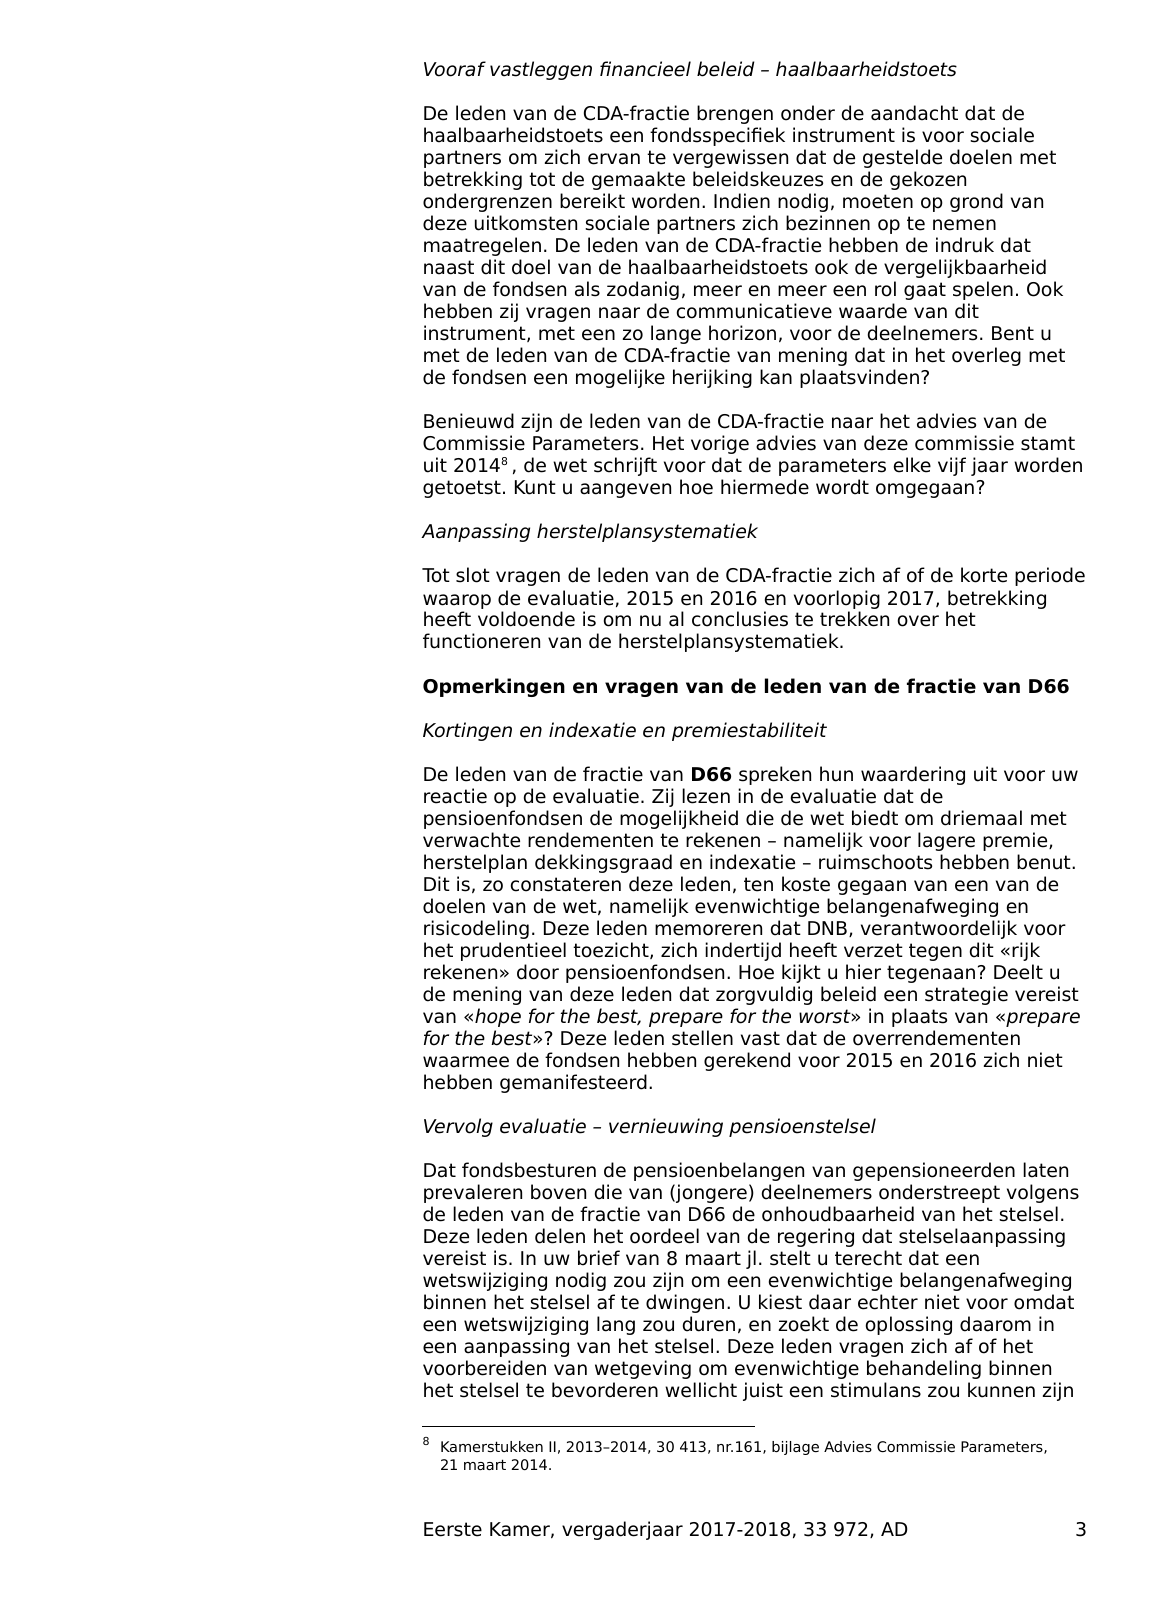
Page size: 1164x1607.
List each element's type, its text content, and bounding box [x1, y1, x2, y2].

text De leden van de CDA-fractie brengen onder de aandacht dat de haalbaarheidstoets een fondsspecifiek instrument is voor sociale partners om zich ervan te vergewissen dat de gestelde doelen met betrekking tot de gemaakte beleidskeuzes en de gekozen ondergrenzen bereikt worden. Indien nodig, moeten op grond van deze uitkomsten sociale partners zich bezinnen op te nemen maatregelen. De leden van de CDA-fractie hebben de indruk dat naast dit doel van de haalbaarheidstoets ook de vergelijkbaarheid van de fondsen als zodanig, meer en meer een rol gaat spelen. Ook hebben zij vragen naar de communicatieve waarde van dit instrument, met een zo lange horizon, voor de deelnemers. Bent u met de leden van de CDA-fractie van mening dat in het overleg met de fondsen een mogelijke herijking kan plaatsvinden? [422, 103, 1087, 389]
text De leden van de fractie van D66 spreken hun waardering uit voor uw reactie op de evaluatie. Zij lezen in de evaluatie dat de pensioenfondsen de mogelijkheid die de wet biedt om driemaal met verwachte rendementen te rekenen – namelijk voor lagere premie, herstelplan dekkingsgraad en indexatie – ruimschoots hebben benut. Dit is, zo constateren deze leden, ten koste gegaan van een van de doelen van de wet, namelijk evenwichtige belangenafweging en risicodeling. Deze leden memoreren dat DNB, verantwoordelijk voor het prudentieel toezicht, zich indertijd heeft verzet tegen dit «rijk rekenen» door pensioenfondsen. Hoe kijkt u hier tegenaan? Deelt u de mening van deze leden dat zorgvuldig beleid een strategie vereist van «hope for the best, prepare for the worst» in plaats van «prepare for the best»? Deze leden stellen vast dat de overrendementen waarmee de fondsen hebben gerekend voor 2015 en 2016 zich niet hebben gemanifesteerd. [422, 764, 1087, 1093]
text Benieuwd zijn de leden van de CDA-fractie naar het advies van de Commissie Parameters. Het vorige advies van deze commissie stamt uit 2014, de wet schrijft voor dat de parameters elke vijf jaar worden getoetst. Kunt u aangeven hoe hiermede wordt omgegaan? [422, 411, 1087, 499]
subtitle Opmerkingen en vragen van de leden van de fractie van D66 [422, 676, 1087, 697]
subtitle Kortingen en indexatie en premiestabiliteit [422, 720, 1087, 742]
text Tot slot vragen de leden van de CDA-fractie zich af of de korte periode waarop de evaluatie, 2015 en 2016 en voorlopig 2017, betrekking heeft voldoende is om nu al conclusies te trekken over het functioneren van de herstelplansystematiek. [422, 565, 1087, 653]
text Kamerstukken II, 2013–2014, 30 413, nr.161, bijlage Advies Commissie Parameters, 21 maart 2014. [422, 1435, 1087, 1474]
text Dat fondsbesturen de pensioenbelangen van gepensioneerden laten prevaleren boven die van (jongere) deelnemers onderstreept volgens de leden van de fractie van D66 de onhoudbaarheid van het stelsel. Deze leden delen het oordeel van de regering dat stelselaanpassing vereist is. In uw brief van 8 maart jl. stelt u terecht dat een wetswijziging nodig zou zijn om een evenwichtige belangenafweging binnen het stelsel af te dwingen. U kiest daar echter niet voor omdat een wetswijziging lang zou duren, en zoekt de oplossing daarom in een aanpassing van het stelsel. Deze leden vragen zich af of het voorbereiden van wetgeving om evenwichtige behandeling binnen het stelsel te bevorderen wellicht juist een stimulans zou kunnen zijn [422, 1160, 1087, 1402]
subtitle Vooraf vastleggen financieel beleid – haalbaarheidstoets [422, 59, 1087, 81]
subtitle Aanpassing herstelplansystematiek [422, 521, 1087, 543]
subtitle Vervolg evaluatie – vernieuwing pensioenstelsel [422, 1116, 1087, 1138]
